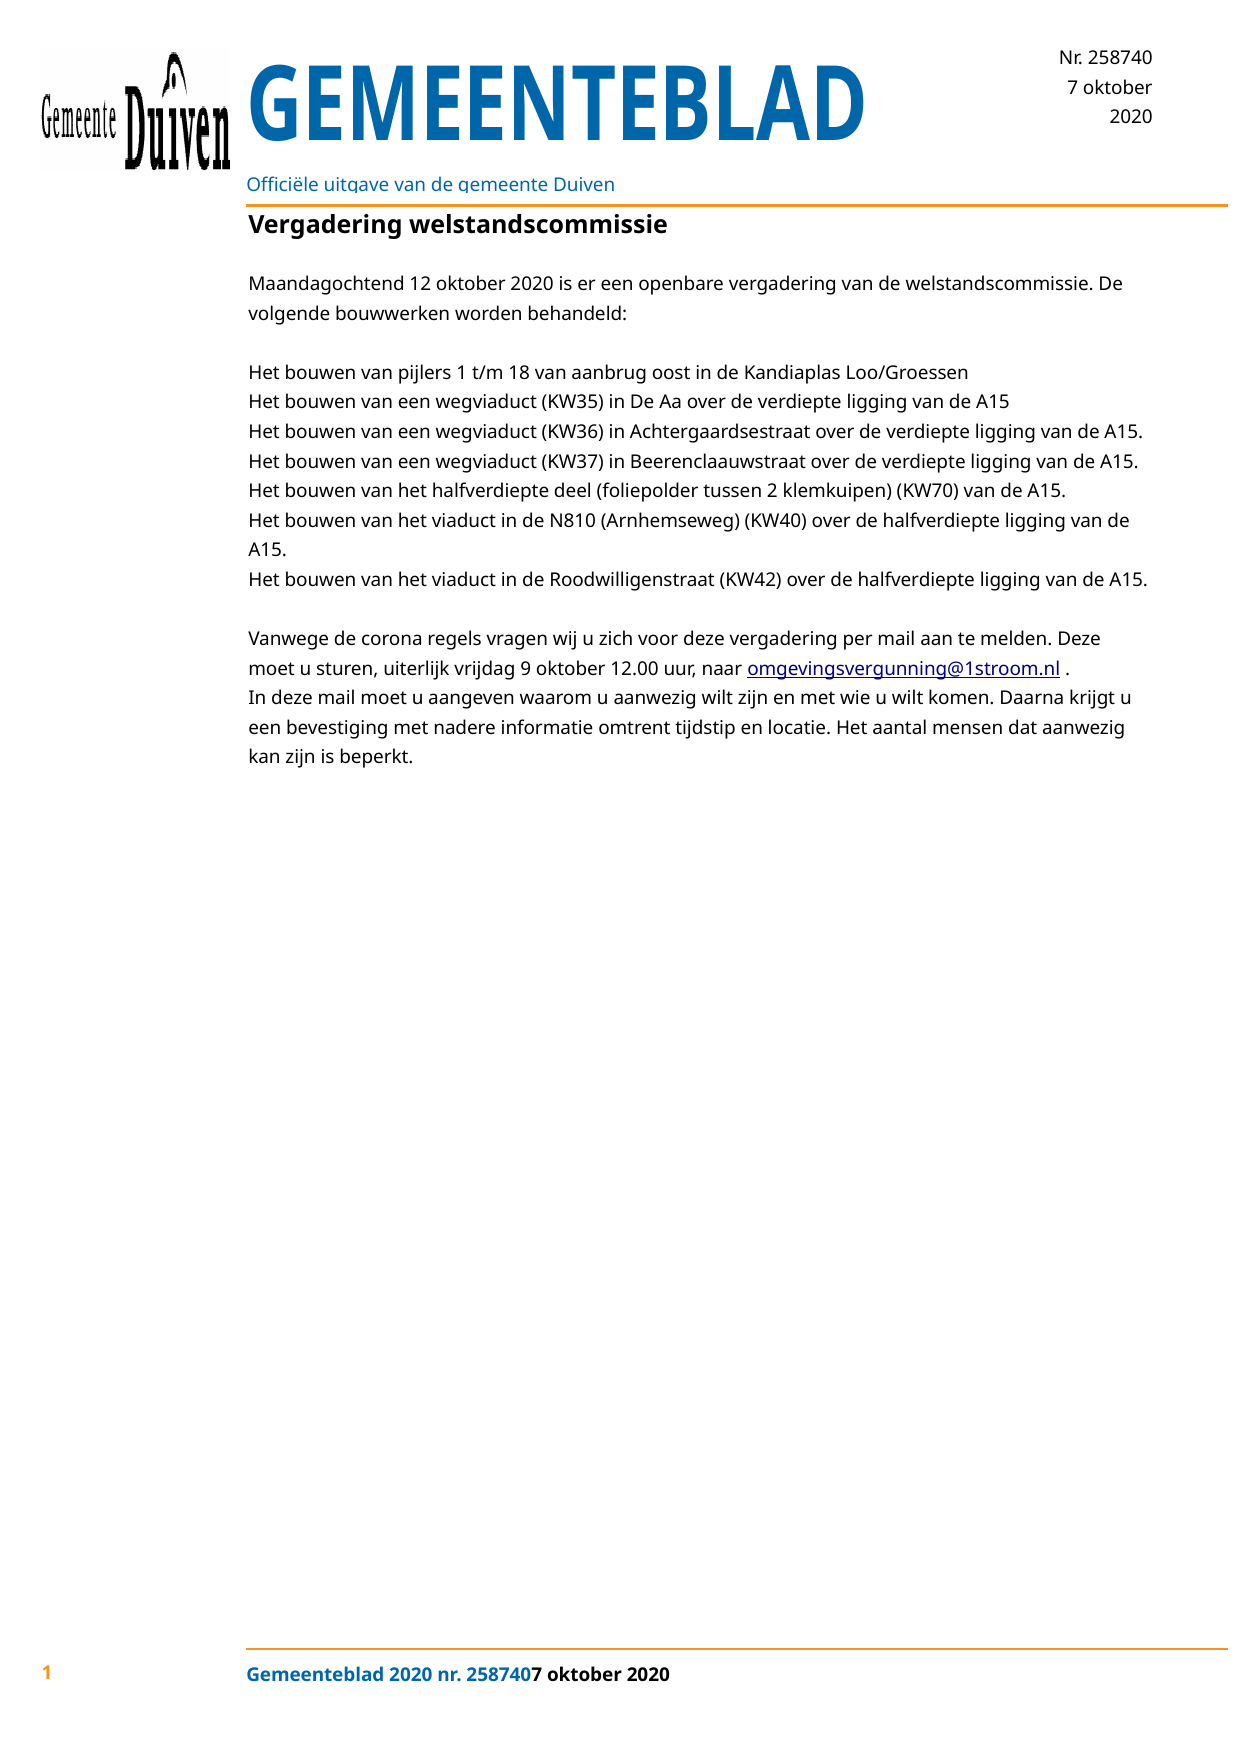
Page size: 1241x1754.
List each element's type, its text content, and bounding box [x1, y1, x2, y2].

text Het bouwen van pijlers 1 t/m 18 van aanbrug oost in de Kandiaplas Loo/Groessen [248, 359, 1152, 385]
text In deze mail moet u aangeven waarom u aanwezig wilt zijn en met wie u wilt komen. Daarna krijgt u een bevestiging met nadere informatie omtrent tijdstip en locatie. Het aantal mensen dat aanwezig kan zijn is beperkt. [248, 684, 1152, 769]
text Het bouwen van een wegviaduct (KW36) in Achtergaardsestraat over de verdiepte ligging van de A15. [248, 418, 1152, 444]
text Het bouwen van het viaduct in de Roodwilligenstraat (KW42) over de halfverdiepte ligging van de A15. [248, 566, 1152, 592]
text Vanwege de corona regels vragen wij u zich voor deze vergadering per mail aan te melden. Deze moet u sturen, uiterlijk vrijdag 9 oktober 12.00 uur, naar omgevingsvergunning@1stroom.nl . [248, 625, 1152, 681]
text Vergadering welstandscommissie [248, 207, 1152, 241]
text Het bouwen van een wegviaduct (KW37) in Beerenclaauwstraat over de verdiepte ligging van de A15. [248, 448, 1152, 473]
text Maandagochtend 12 oktober 2020 is er een openbare vergadering van de welstandscommissie. De [248, 270, 1152, 296]
text Het bouwen van het halfverdiepte deel (foliepolder tussen 2 klemkuipen) (KW70) van de A15. [248, 477, 1152, 503]
text Het bouwen van het viaduct in de N810 (Arnhemseweg) (KW40) over de halfverdiepte ligging van de A15. [248, 507, 1152, 562]
text Het bouwen van een wegviaduct (KW35) in De Aa over de verdiepte ligging van de A15 [248, 389, 1152, 414]
picture [41, 47, 231, 172]
text volgende bouwwerken worden behandeld: [248, 300, 1152, 326]
